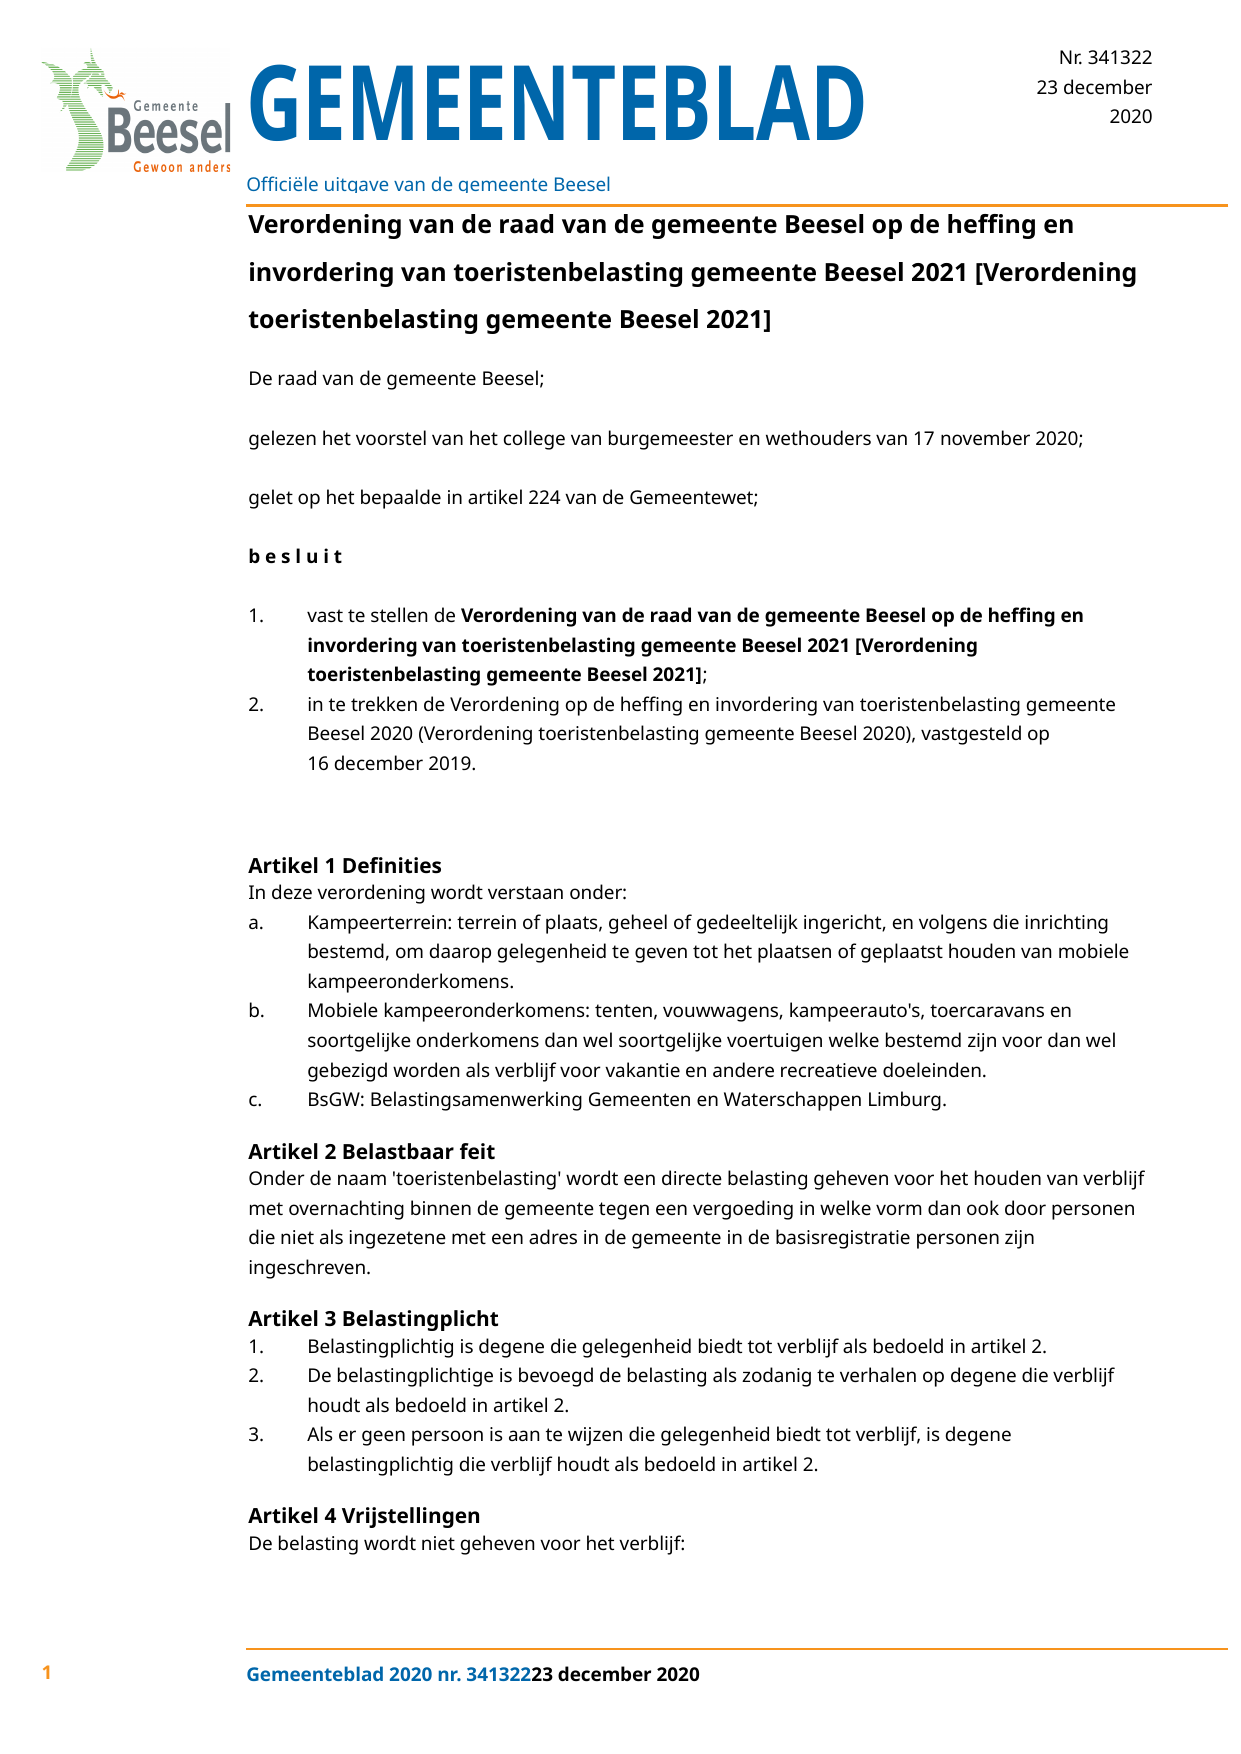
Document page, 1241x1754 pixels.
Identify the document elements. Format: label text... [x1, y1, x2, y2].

text gelet op het bepaalde in artikel 224 van de Gemeentewet; [248, 484, 1152, 509]
text De belasting wordt niet geheven voor het verblijf: [248, 1530, 1152, 1556]
text Artikel 4 Vrijstellingen [248, 1502, 1152, 1530]
text Artikel 1 Definities [248, 851, 1152, 879]
text Artikel 3 Belastingplicht [248, 1304, 1152, 1333]
text Artikel 2 Belastbaar feit [248, 1137, 1152, 1165]
list Mobiele kampeeronderkomens: tenten, vouwwagens, kampeerauto's, toercaravans en soortgelijke onderkomens dan wel soortgelijke voertuigen welke bestemd zijn voor dan wel gebezigd worden als verblijf voor vakantie en andere recreatieve doeleinden. [248, 998, 1152, 1082]
text gelezen het voorstel van het college van burgemeester en wethouders van 17 november 2020; [248, 425, 1152, 450]
list De belastingplichtige is bevoegd de belasting als zodanig te verhalen op degene die verblijf houdt als bedoeld in artikel 2. [248, 1362, 1152, 1418]
list vast te stellen de Verordening van de raad van de gemeente Beesel op de heffing en invordering van toeristenbelasting gemeente Beesel 2021 [Verordening toeristenbelasting gemeente Beesel 2021]; [248, 602, 1152, 687]
text De raad van de gemeente Beesel; [248, 366, 1152, 391]
text Onder de naam 'toeristenbelasting' wordt een directe belasting geheven voor het houden van verblijf met overnachting binnen de gemeente tegen een vergoeding in welke vorm dan ook door personen die niet als ingezetene met een adres in de gemeente in de basisregistratie personen zijn ingeschreven. [248, 1165, 1152, 1280]
list in te trekken de Verordening op de heffing en invordering van toeristenbelasting gemeente Beesel 2020 (Verordening toeristenbelasting gemeente Beesel 2020), vastgesteld op 16 december 2019. [248, 691, 1152, 776]
text b e s l u i t [248, 543, 1152, 569]
text In deze verordening wordt verstaan onder: [248, 879, 1152, 905]
picture [41, 47, 231, 172]
list Belastingplichtig is degene die gelegenheid biedt tot verblijf als bedoeld in artikel 2. [248, 1333, 1152, 1358]
text Verordening van de raad van de gemeente Beesel op de heffing en invordering van toeristenbelasting gemeente Beesel 2021 [Verordening toeristenbelasting gemeente Beesel 2021] [248, 207, 1152, 336]
list BsGW: Belastingsamenwerking Gemeenten en Waterschappen Limburg. [248, 1086, 1152, 1112]
list Kampeerterrein: terrein of plaats, geheel of gedeeltelijk ingericht, en volgens die inrichting bestemd, om daarop gelegenheid te geven tot het plaatsen of geplaatst houden van mobiele kampeeronderkomens. [248, 909, 1152, 994]
list Als er geen persoon is aan te wijzen die gelegenheid biedt tot verblijf, is degene belastingplichtig die verblijf houdt als bedoeld in artikel 2. [248, 1422, 1152, 1477]
